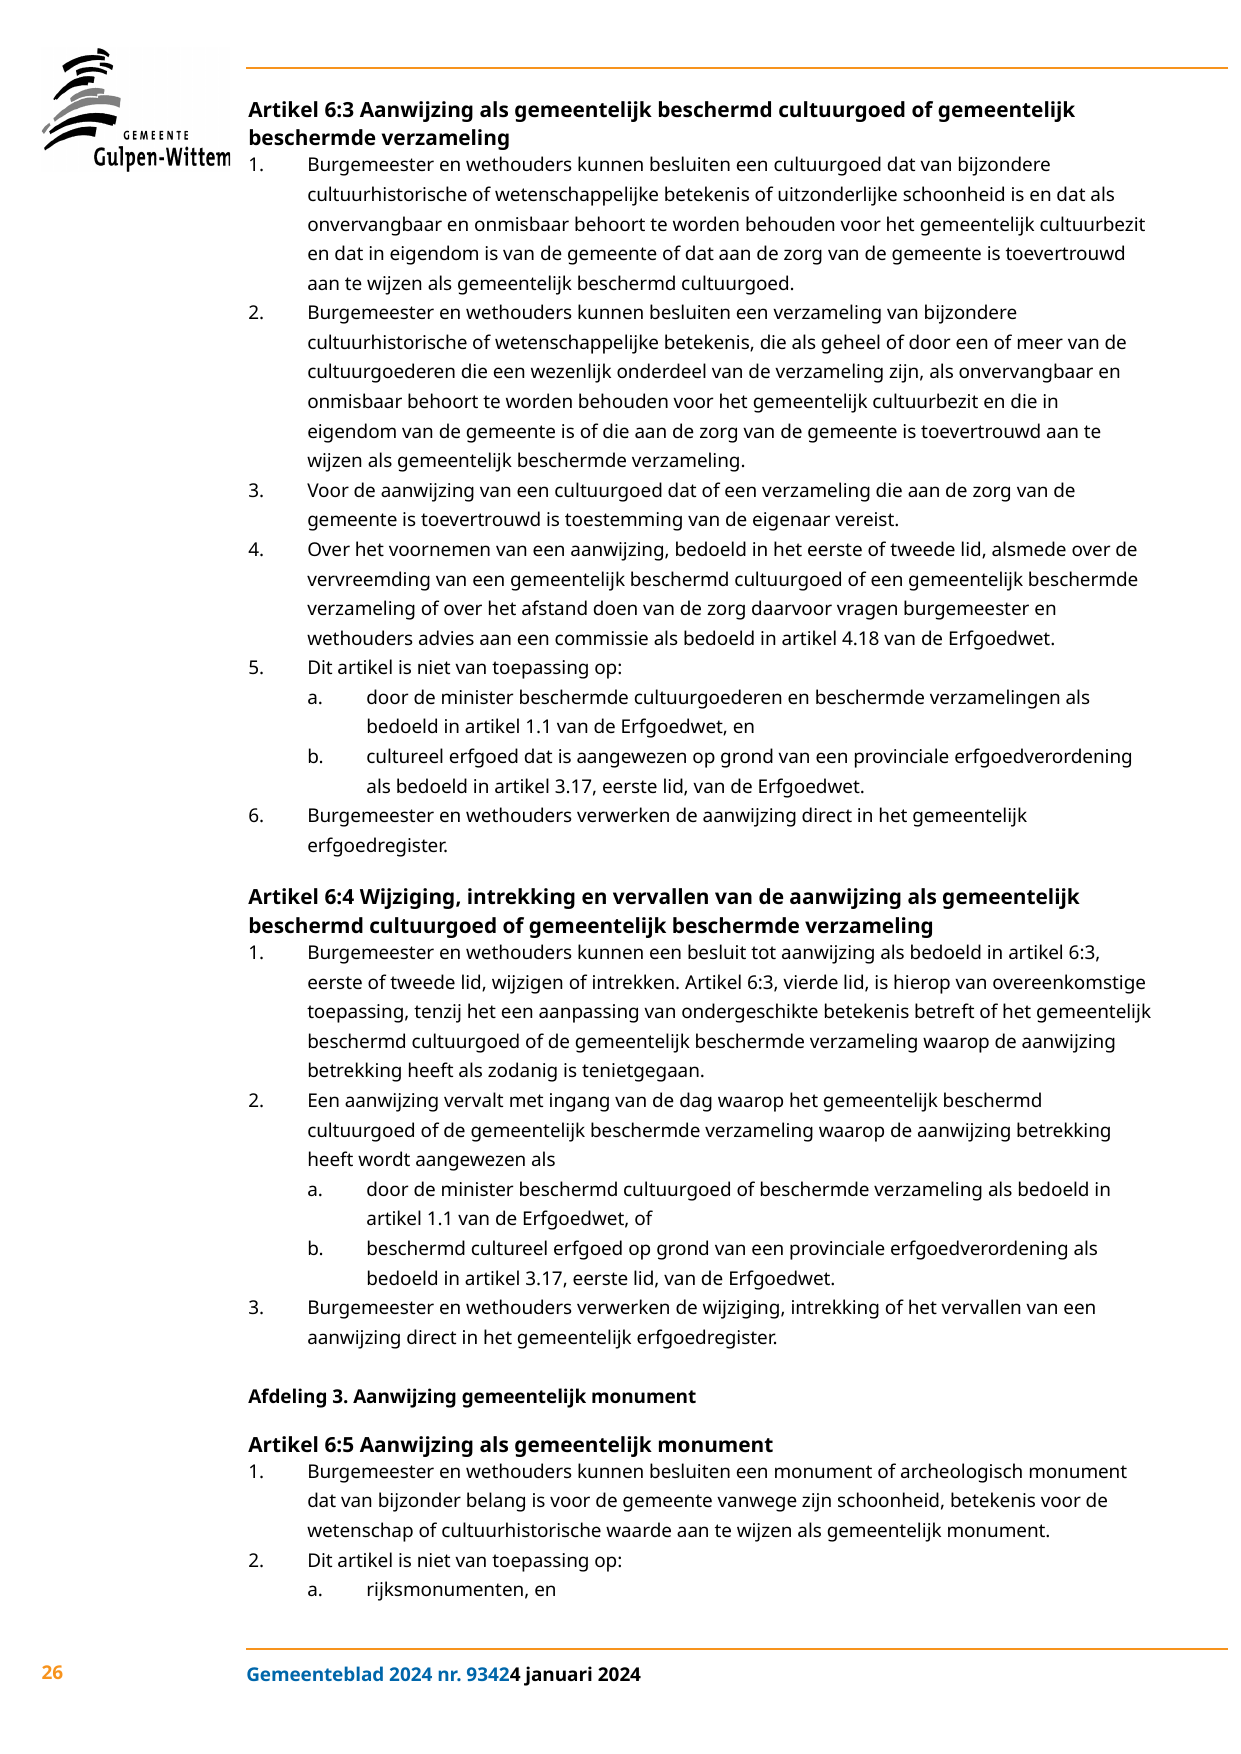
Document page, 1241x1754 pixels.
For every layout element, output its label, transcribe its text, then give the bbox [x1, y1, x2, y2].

picture [41, 47, 231, 172]
text Artikel 6:3 Aanwijzing als gemeentelijk beschermd cultuurgoed of gemeentelijk beschermde verzameling [248, 95, 1152, 152]
list Over het voornemen van een aanwijzing, bedoeld in het eerste of tweede lid, alsmede over de vervreemding van een gemeentelijk beschermd cultuurgoed of een gemeentelijk beschermde verzameling of over het afstand doen van de zorg daarvoor vragen burgemeester en wethouders advies aan een commissie als bedoeld in artikel 4.18 van de Erfgoedwet. [248, 536, 1152, 651]
text Afdeling 3. Aanwijzing gemeentelijk monument [248, 1383, 1152, 1409]
list door de minister beschermde cultuurgoederen en beschermde verzamelingen als bedoeld in artikel 1.1 van de Erfgoedwet, en [307, 684, 1152, 739]
list Burgemeester en wethouders kunnen een besluit tot aanwijzing als bedoeld in artikel 6:3, eerste of tweede lid, wijzigen of intrekken. Artikel 6:3, vierde lid, is hierop van overeenkomstige toepassing, tenzij het een aanpassing van ondergeschikte betekenis betreft of het gemeentelijk beschermd cultuurgoed of de gemeentelijk beschermde verzameling waarop de aanwijzing betrekking heeft als zodanig is tenietgegaan. [248, 939, 1152, 1083]
list cultureel erfgoed dat is aangewezen op grond van een provinciale erfgoedverordening als bedoeld in artikel 3.17, eerste lid, van de Erfgoedwet. [307, 743, 1152, 799]
list Burgemeester en wethouders kunnen besluiten een verzameling van bijzondere cultuurhistorische of wetenschappelijke betekenis, die als geheel of door een of meer van de cultuurgoederen die een wezenlijk onderdeel van de verzameling zijn, als onvervangbaar en onmisbaar behoort te worden behouden voor het gemeentelijk cultuurbezit en die in eigendom van de gemeente is of die aan de zorg van de gemeente is toevertrouwd aan te wijzen als gemeentelijk beschermde verzameling. [248, 299, 1152, 473]
list Burgemeester en wethouders kunnen besluiten een cultuurgoed dat van bijzondere cultuurhistorische of wetenschappelijke betekenis of uitzonderlijke schoonheid is en dat als onvervangbaar en onmisbaar behoort te worden behouden voor het gemeentelijk cultuurbezit en dat in eigendom is van de gemeente of dat aan de zorg van de gemeente is toevertrouwd aan te wijzen als gemeentelijk beschermd cultuurgoed. [248, 152, 1152, 296]
text Artikel 6:4 Wijziging, intrekking en vervallen van de aanwijzing als gemeentelijk beschermd cultuurgoed of gemeentelijk beschermde verzameling [248, 882, 1152, 939]
list Voor de aanwijzing van een cultuurgoed dat of een verzameling die aan de zorg van de gemeente is toevertrouwd is toestemming van de eigenaar vereist. [248, 477, 1152, 532]
list Dit artikel is niet van toepassing op: [248, 1547, 1152, 1573]
list Dit artikel is niet van toepassing op: [248, 654, 1152, 680]
list rijksmonumenten, en [307, 1576, 1152, 1602]
list Burgemeester en wethouders kunnen besluiten een monument of archeologisch monument dat van bijzonder belang is voor de gemeente vanwege zijn schoonheid, betekenis voor de wetenschap of cultuurhistorische waarde aan te wijzen als gemeentelijk monument. [248, 1458, 1152, 1543]
list Burgemeester en wethouders verwerken de wijziging, intrekking of het vervallen van een aanwijzing direct in het gemeentelijk erfgoedregister. [248, 1294, 1152, 1350]
list door de minister beschermd cultuurgoed of beschermde verzameling als bedoeld in artikel 1.1 van de Erfgoedwet, of [307, 1176, 1152, 1231]
text Artikel 6:5 Aanwijzing als gemeentelijk monument [248, 1430, 1152, 1458]
list beschermd cultureel erfgoed op grond van een provinciale erfgoedverordening als bedoeld in artikel 3.17, eerste lid, van de Erfgoedwet. [307, 1235, 1152, 1291]
list Burgemeester en wethouders verwerken de aanwijzing direct in het gemeentelijk erfgoedregister. [248, 802, 1152, 858]
list Een aanwijzing vervalt met ingang van de dag waarop het gemeentelijk beschermd cultuurgoed of de gemeentelijk beschermde verzameling waarop de aanwijzing betrekking heeft wordt aangewezen als [248, 1087, 1152, 1172]
